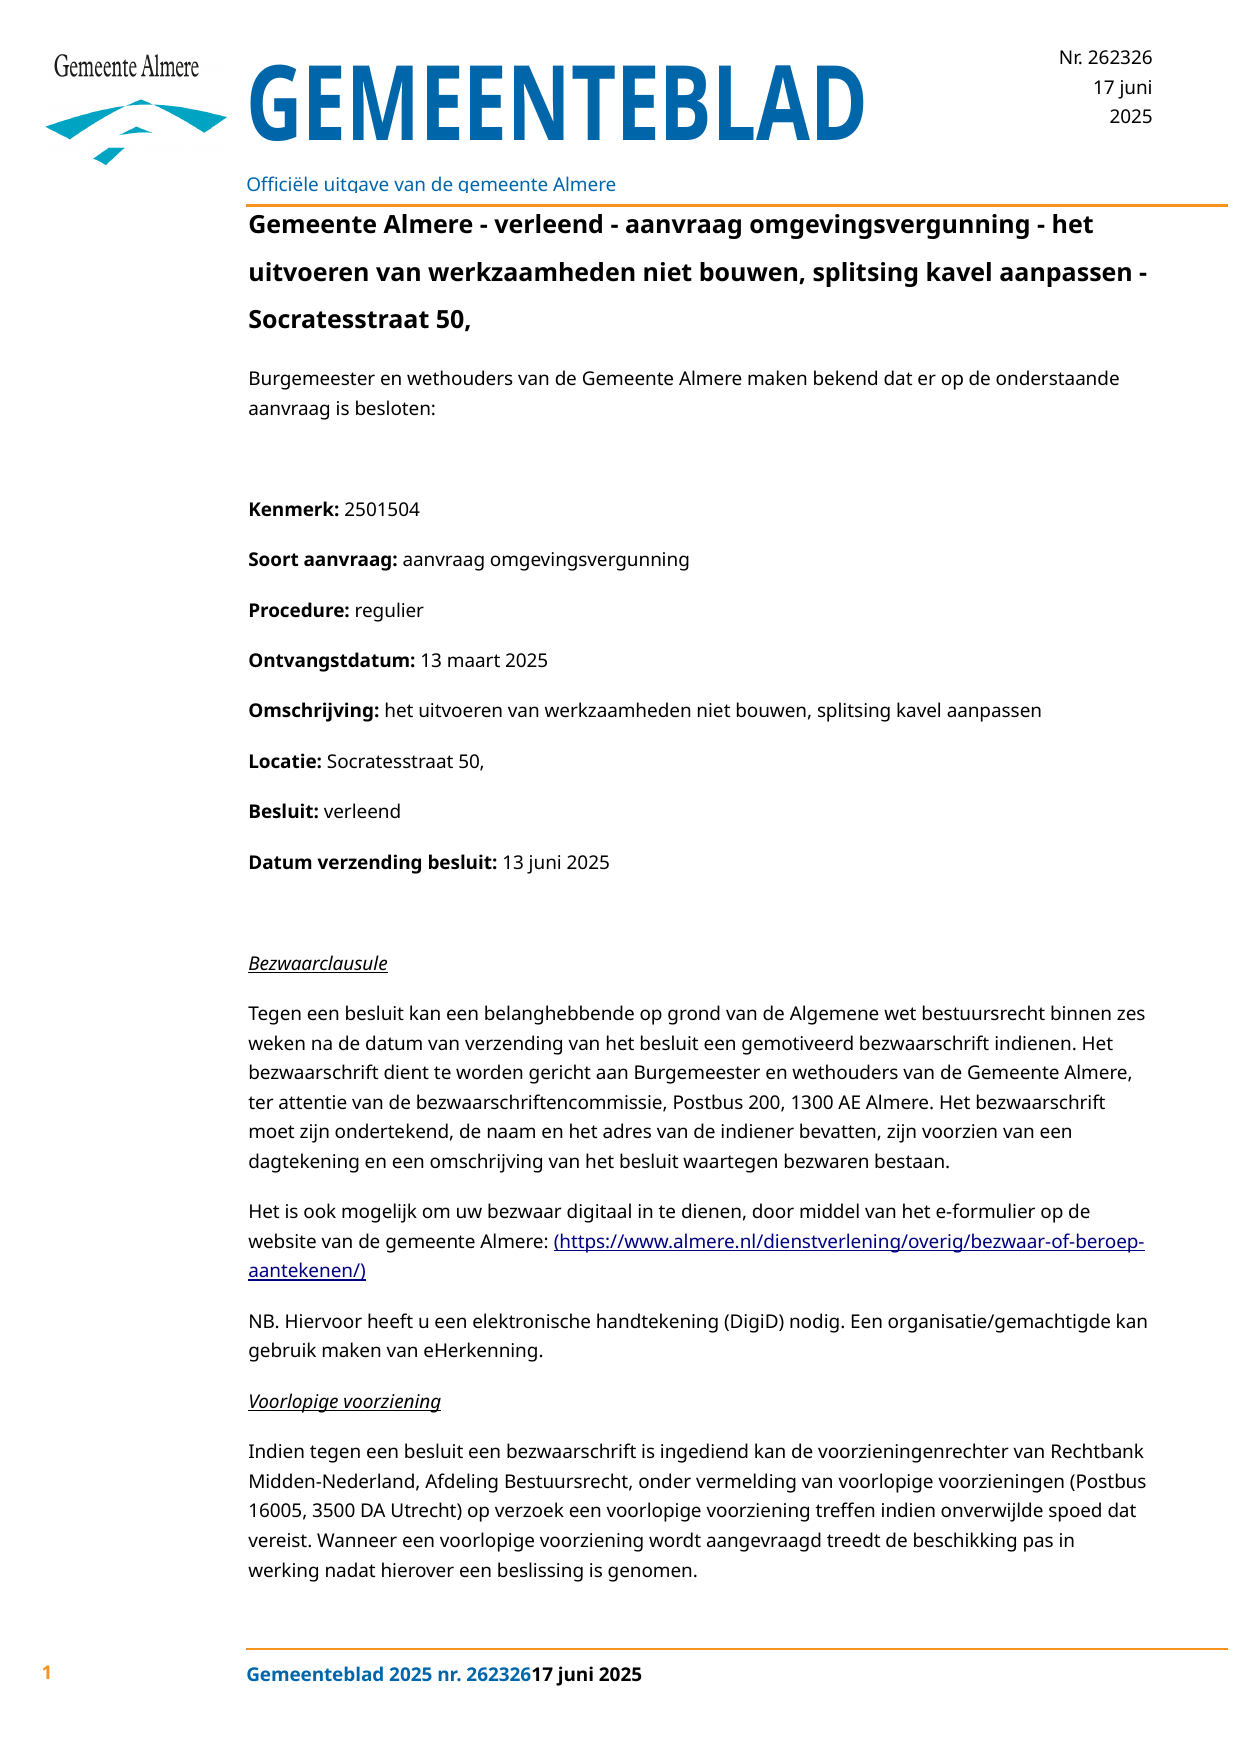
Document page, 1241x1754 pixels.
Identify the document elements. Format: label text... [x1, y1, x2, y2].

text Het is ook mogelijk om uw bezwaar digitaal in te dienen, door middel van het e-formulier op de website van de gemeente Almere: (https://www.almere.nl/dienstverlening/overig/bezwaar-of-beroep-aantekenen/) [248, 1198, 1152, 1283]
text NB. Hiervoor heeft u een elektronische handtekening (DigiD) nodig. Een organisatie/gemachtigde kan gebruik maken van eHerkenning. [248, 1308, 1152, 1363]
text Indien tegen een besluit een bezwaarschrift is ingediend kan de voorzieningenrechter van Rechtbank Midden-Nederland, Afdeling Bestuursrecht, onder vermelding van voorlopige voorzieningen (Postbus 16005, 3500 DA Utrecht) op verzoek een voorlopige voorziening treffen indien onverwijlde spoed dat vereist. Wanneer een voorlopige voorziening wordt aangevraagd treedt de beschikking pas in werking nadat hierover een beslissing is genomen. [248, 1438, 1152, 1582]
text Ontvangstdatum: 13 maart 2025 [248, 647, 1152, 673]
text Soort aanvraag: aanvraag omgevingsvergunning [248, 546, 1152, 572]
text Bezwaarclausule [248, 950, 1152, 975]
text Gemeente Almere - verleend - aanvraag omgevingsvergunning - het uitvoeren van werkzaamheden niet bouwen, splitsing kavel aanpassen - Socratesstraat 50, [248, 207, 1152, 336]
picture [41, 47, 231, 172]
text Besluit: verleend [248, 798, 1152, 824]
text Datum verzending besluit: 13 juni 2025 [248, 849, 1152, 874]
text Voorlopige voorziening [248, 1388, 1152, 1414]
text Kenmerk: 2501504 [248, 496, 1152, 522]
text Burgemeester en wethouders van de Gemeente Almere maken bekend dat er op de onderstaande aanvraag is besloten: [248, 366, 1152, 421]
text Locatie: Socratesstraat 50, [248, 748, 1152, 774]
text Omschrijving: het uitvoeren van werkzaamheden niet bouwen, splitsing kavel aanpassen [248, 698, 1152, 723]
text Procedure: regulier [248, 597, 1152, 622]
text Tegen een besluit kan een belanghebbende op grond van de Algemene wet bestuursrecht binnen zes weken na de datum van verzending van het besluit een gemotiveerd bezwaarschrift indienen. Het bezwaarschrift dient te worden gericht aan Burgemeester en wethouders van de Gemeente Almere, ter attentie van de bezwaarschriftencommissie, Postbus 200, 1300 AE Almere. Het bezwaarschrift moet zijn ondertekend, de naam en het adres van de indiener bevatten, zijn voorzien van een dagtekening en een omschrijving van het besluit waartegen bezwaren bestaan. [248, 1000, 1152, 1174]
